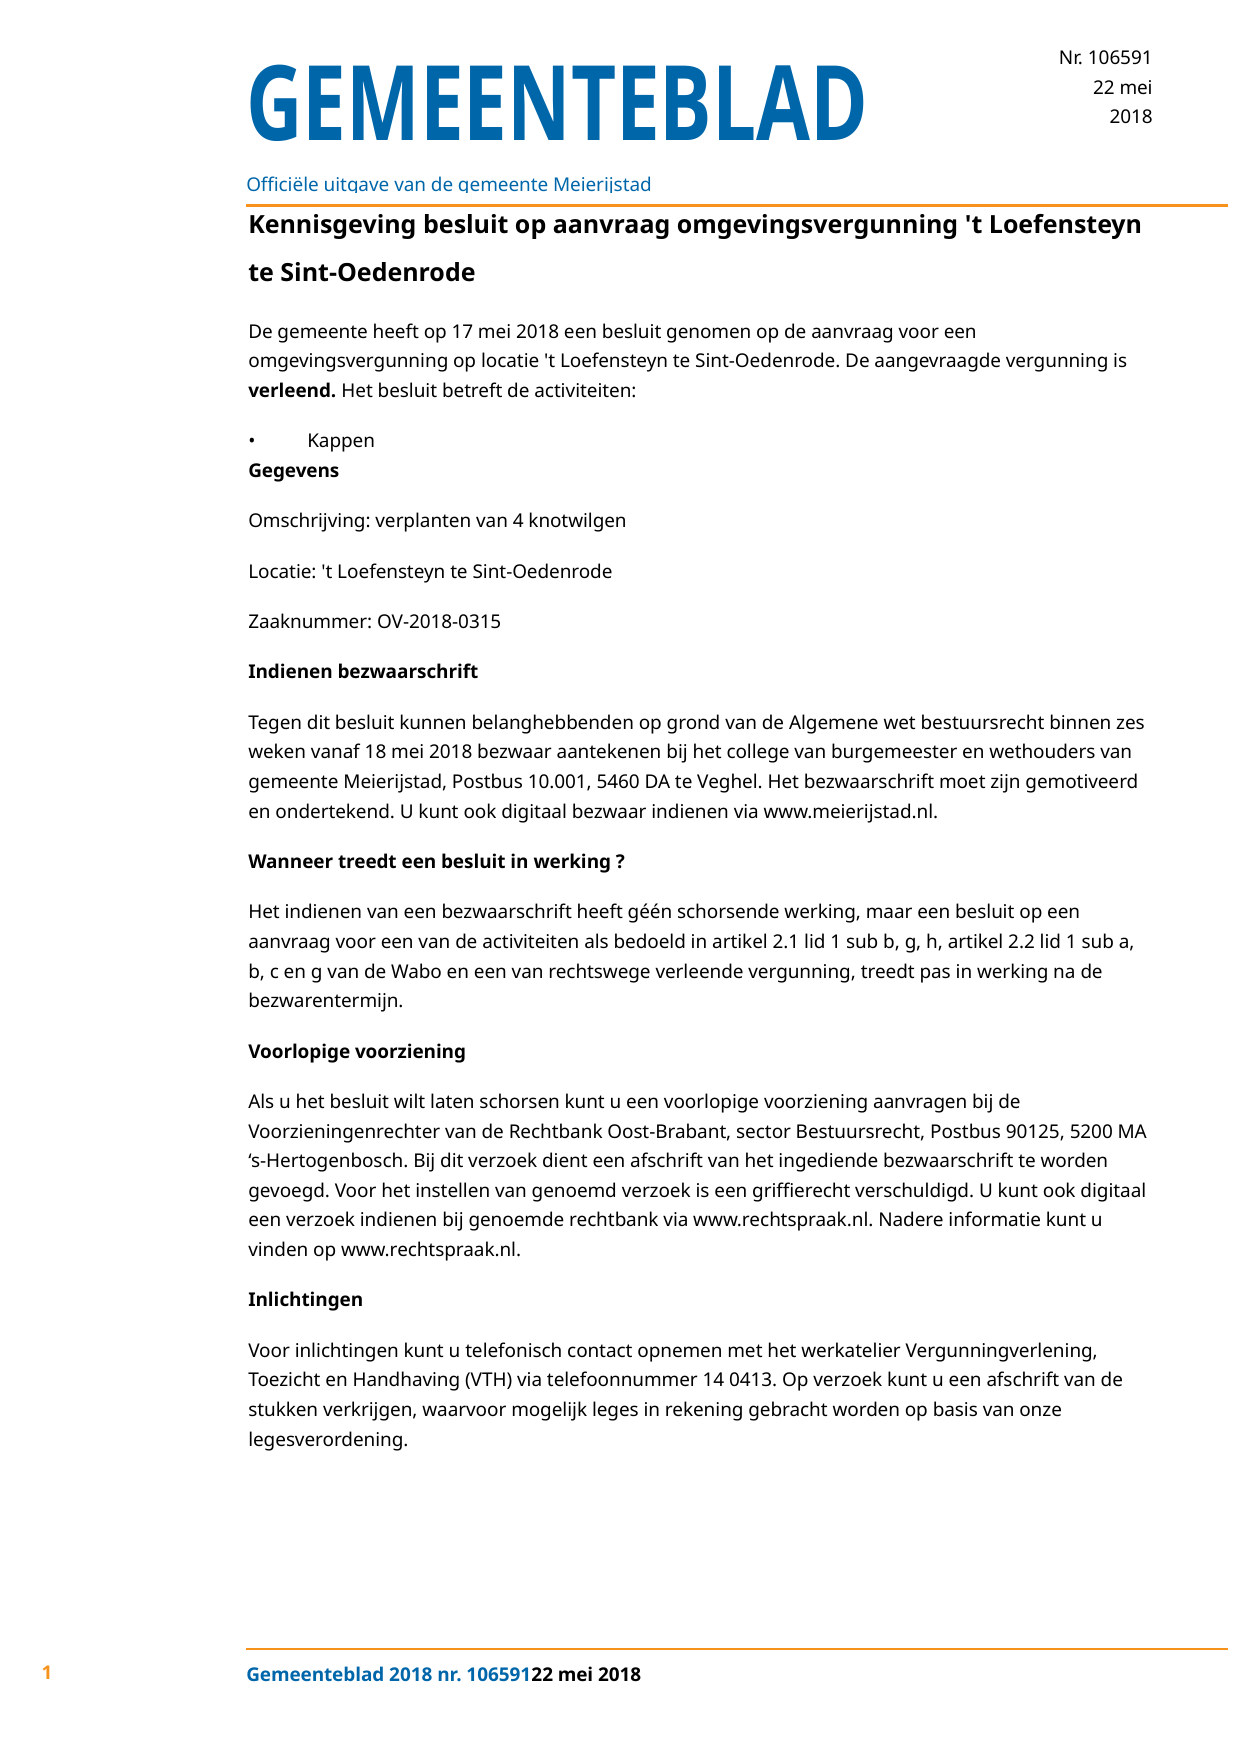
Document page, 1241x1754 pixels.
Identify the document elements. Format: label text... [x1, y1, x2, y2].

text Wanneer treedt een besluit in werking ? [248, 848, 1152, 874]
text Als u het besluit wilt laten schorsen kunt u een voorlopige voorziening aanvragen bij de Voorzieningenrechter van de Rechtbank Oost-Brabant, sector Bestuursrecht, Postbus 90125, 5200 MA ‘s-Hertogenbosch. Bij dit verzoek dient een afschrift van het ingediende bezwaarschrift te worden gevoegd. Voor het instellen van genoemd verzoek is een griffierecht verschuldigd. U kunt ook digitaal een verzoek indienen bij genoemde rechtbank via www.rechtspraak.nl. Nadere informatie kunt u vinden op www.rechtspraak.nl. [248, 1088, 1152, 1262]
list Kappen [248, 427, 1152, 453]
text Voorlopige voorziening [248, 1038, 1152, 1064]
text Locatie: 't Loefensteyn te Sint-Oedenrode [248, 558, 1152, 584]
text Gegevens [248, 457, 1152, 483]
text Indienen bezwaarschrift [248, 659, 1152, 684]
text Kennisgeving besluit op aanvraag omgevingsvergunning 't Loefensteyn te Sint-Oedenrode [248, 207, 1152, 288]
text Tegen dit besluit kunnen belanghebbenden op grond van de Algemene wet bestuursrecht binnen zes weken vanaf 18 mei 2018 bezwaar aantekenen bij het college van burgemeester en wethouders van gemeente Meierijstad, Postbus 10.001, 5460 DA te Veghel. Het bezwaarschrift moet zijn gemotiveerd en ondertekend. U kunt ook digitaal bezwaar indienen via www.meierijstad.nl. [248, 709, 1152, 824]
text De gemeente heeft op 17 mei 2018 een besluit genomen op de aanvraag voor een omgevingsvergunning op locatie 't Loefensteyn te Sint-Oedenrode. De aangevraagde vergunning is verleend. Het besluit betreft de activiteiten: [248, 318, 1152, 403]
text Het indienen van een bezwaarschrift heeft géén schorsende werking, maar een besluit op een aanvraag voor een van de activiteiten als bedoeld in artikel 2.1 lid 1 sub b, g, h, artikel 2.2 lid 1 sub a, b, c en g van de Wabo en een van rechtswege verleende vergunning, treedt pas in werking na de bezwarentermijn. [248, 899, 1152, 1013]
text Zaaknummer: OV-2018-0315 [248, 608, 1152, 634]
text Inlichtingen [248, 1287, 1152, 1312]
text Omschrijving: verplanten van 4 knotwilgen [248, 507, 1152, 533]
text Voor inlichtingen kunt u telefonisch contact opnemen met het werkatelier Vergunningverlening, Toezicht en Handhaving (VTH) via telefoonnummer 14 0413. Op verzoek kunt u een afschrift van de stukken verkrijgen, waarvoor mogelijk leges in rekening gebracht worden op basis van onze legesverordening. [248, 1337, 1152, 1452]
picture [41, 47, 231, 172]
